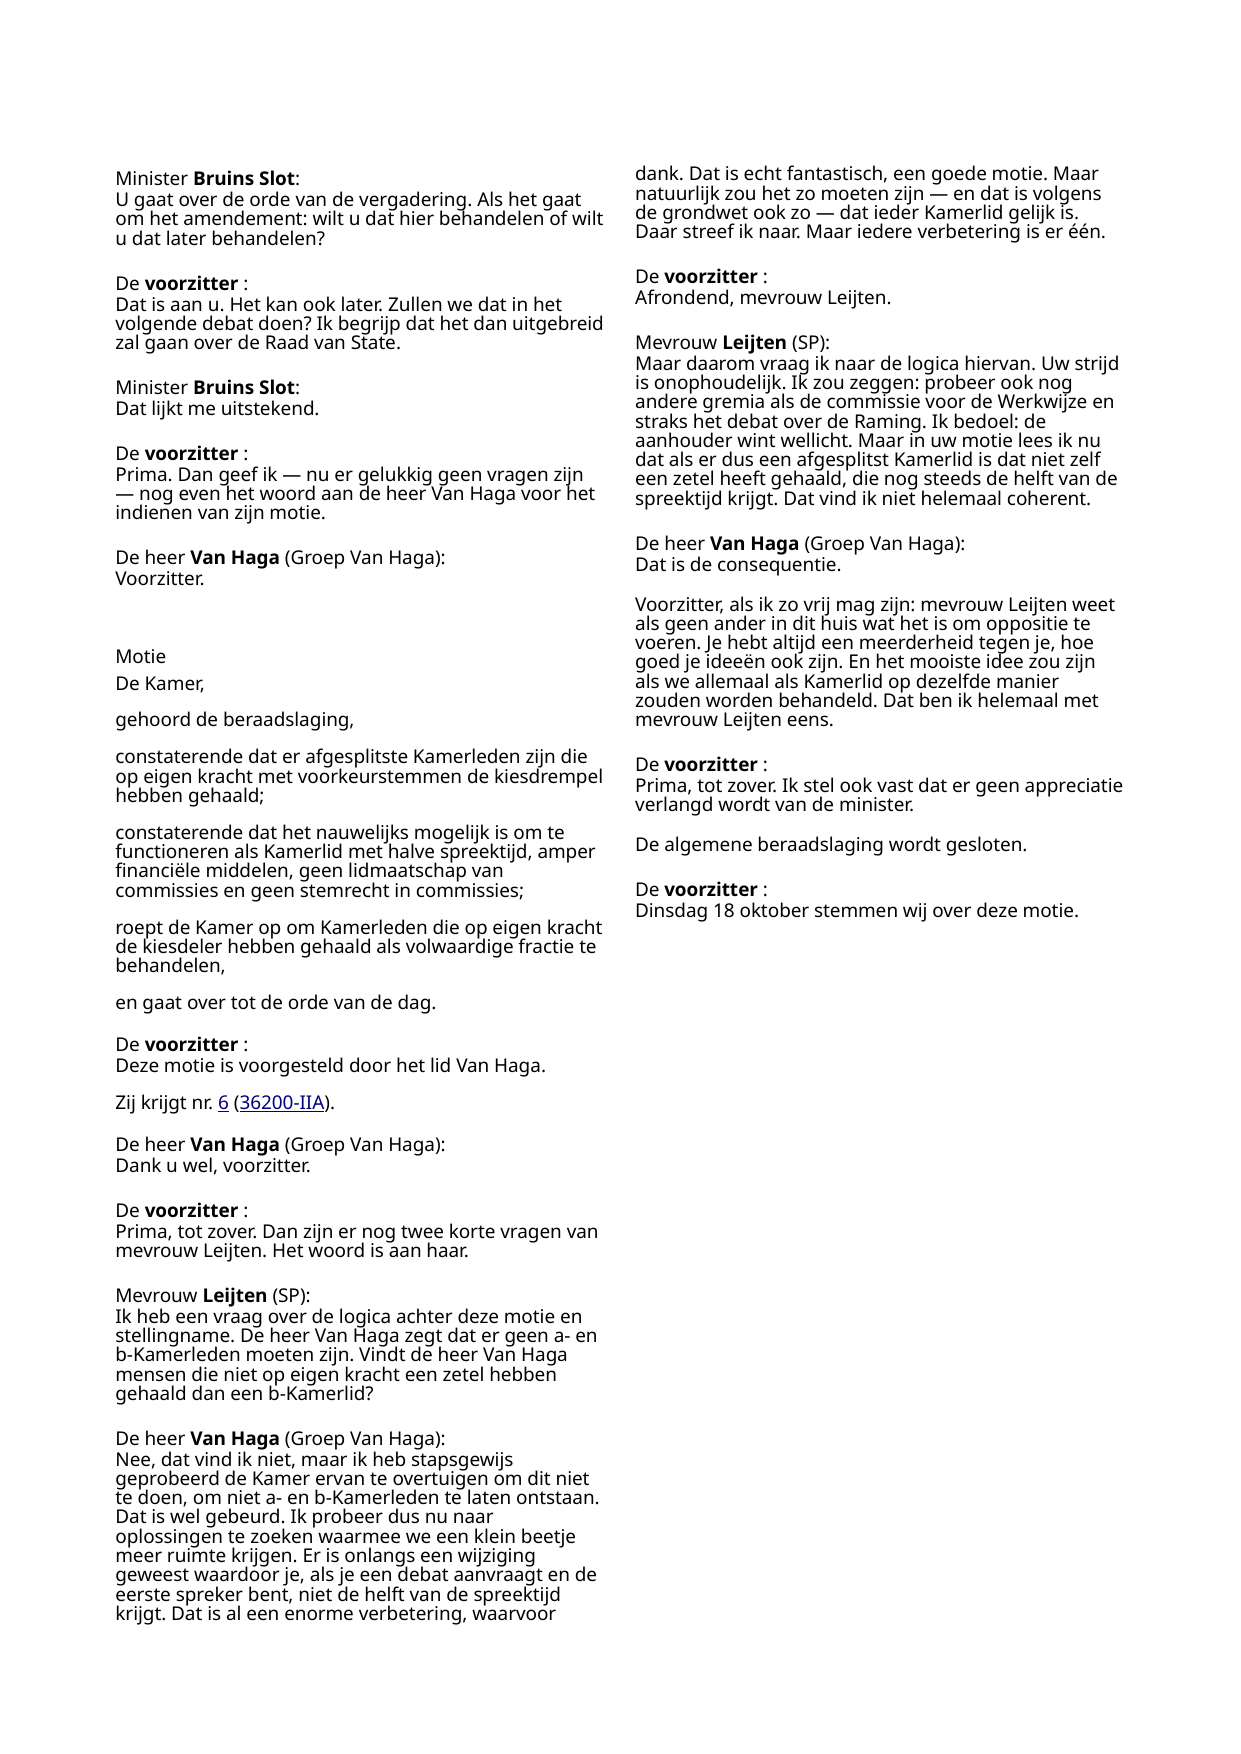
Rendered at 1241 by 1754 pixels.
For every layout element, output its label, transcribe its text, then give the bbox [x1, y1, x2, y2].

text Minister Bruins Slot: [115, 165, 605, 191]
text Afrondend, mevrouw Leijten. [635, 289, 1125, 308]
text Prima. Dan geef ik — nu er gelukkig geen vragen zijn — nog even het woord aan de heer Van Haga voor het indienen van zijn motie. [115, 466, 605, 523]
text Maar daarom vraag ik naar de logica hiervan. Uw strijd is onophoudelijk. Ik zou zeggen: probeer ook nog andere gremia als de commissie voor de Werkwijze en straks het debat over de Raming. Ik bedoel: de aanhouder wint wellicht. Maar in uw motie lees ik nu dat als er dus een afgesplitst Kamerlid is dat niet zelf een zetel heeft gehaald, die nog steeds de helft van de spreektijd krijgt. Dat vind ik niet helemaal coherent. [635, 355, 1125, 509]
text Minister Bruins Slot: [115, 374, 605, 400]
text De voorzitter : [115, 440, 605, 466]
text constaterende dat er afgesplitste Kamerleden zijn die op eigen kracht met voorkeurstemmen de kiesdrempel hebben gehaald; [115, 748, 605, 806]
text Voorzitter, als ik zo vrij mag zijn: mevrouw Leijten weet als geen ander in dit huis wat het is om oppositie te voeren. Je hebt altijd een meerderheid tegen je, hoe goed je ideeën ook zijn. En het mooiste idee zou zijn als we allemaal als Kamerlid op dezelfde manier zouden worden behandeld. Dat ben ik helemaal met mevrouw Leijten eens. [635, 596, 1125, 730]
text Dank u wel, voorzitter. [115, 1157, 605, 1176]
text Prima, tot zover. Ik stel ook vast dat er geen appreciatie verlangd wordt van de minister. [635, 777, 1125, 816]
text Nee, dat vind ik niet, maar ik heb stapsgewijs geprobeerd de Kamer ervan te overtuigen om dit niet te doen, om niet a- en b-Kamerleden te laten ontstaan. Dat is wel gebeurd. Ik probeer dus nu naar oplossingen te zoeken waarmee we een klein beetje meer ruimte krijgen. Er is onlangs een wijziging geweest waardoor je, als je een debat aanvraagt en de eerste spreker bent, niet de helft van de spreektijd krijgt. Dat is al een enorme verbetering, waarvoor [115, 1451, 605, 1624]
text Deze motie is voorgesteld door het lid Van Haga. [115, 1057, 605, 1076]
text en gaat over tot de orde van de dag. [115, 994, 605, 1013]
text Dat is aan u. Het kan ook later. Zullen we dat in het volgende debat doen? Ik begrijp dat het dan uitgebreid zal gaan over de Raad van State. [115, 296, 605, 353]
text De voorzitter : [635, 263, 1125, 289]
text constaterende dat het nauwelijks mogelijk is om te functioneren als Kamerlid met halve spreektijd, amper financiële middelen, geen lidmaatschap van commissies en geen stemrecht in commissies; [115, 824, 605, 901]
text De voorzitter : [635, 876, 1125, 902]
text De heer Van Haga (Groep Van Haga): [115, 1425, 605, 1451]
text Dat is de consequentie. [635, 556, 1125, 575]
text De voorzitter : [635, 751, 1125, 777]
text De voorzitter : [115, 1197, 605, 1223]
text gehoord de beraadslaging, [115, 711, 605, 731]
text U gaat over de orde van de vergadering. Als het gaat om het amendement: wilt u dat hier behandelen of wilt u dat later behandelen? [115, 191, 605, 249]
text De heer Van Haga (Groep Van Haga): [115, 544, 605, 570]
text Mevrouw Leijten (SP): [115, 1282, 605, 1308]
text Zij krijgt nr. 6 (36200-IIA). [115, 1094, 605, 1113]
text Dat lijkt me uitstekend. [115, 400, 605, 419]
text De voorzitter : [115, 1031, 605, 1057]
text De voorzitter : [115, 270, 605, 296]
text De Kamer, [115, 674, 605, 694]
text Mevrouw Leijten (SP): [635, 329, 1125, 355]
text roept de Kamer op om Kamerleden die op eigen kracht de kiesdeler hebben gehaald als volwaardige fractie te behandelen, [115, 919, 605, 977]
text De heer Van Haga (Groep Van Haga): [115, 1131, 605, 1157]
text Voorzitter. [115, 570, 605, 589]
text De algemene beraadslaging wordt gesloten. [635, 836, 1125, 856]
text Ik heb een vraag over de logica achter deze motie en stellingname. De heer Van Haga zegt dat er geen a- en b-Kamerleden moeten zijn. Vindt de heer Van Haga mensen die niet op eigen kracht een zetel hebben gehaald dan een b-Kamerlid? [115, 1308, 605, 1404]
text Prima, tot zover. Dan zijn er nog twee korte vragen van mevrouw Leijten. Het woord is aan haar. [115, 1223, 605, 1261]
text dank. Dat is echt fantastisch, een goede motie. Maar natuurlijk zou het zo moeten zijn — en dat is volgens de grondwet ook zo — dat ieder Kamerlid gelijk is. Daar streef ik naar. Maar iedere verbetering is er één. [635, 165, 1125, 242]
text Dinsdag 18 oktober stemmen wij over deze motie. [635, 902, 1125, 921]
text Motie [115, 643, 605, 668]
text De heer Van Haga (Groep Van Haga): [635, 530, 1125, 556]
